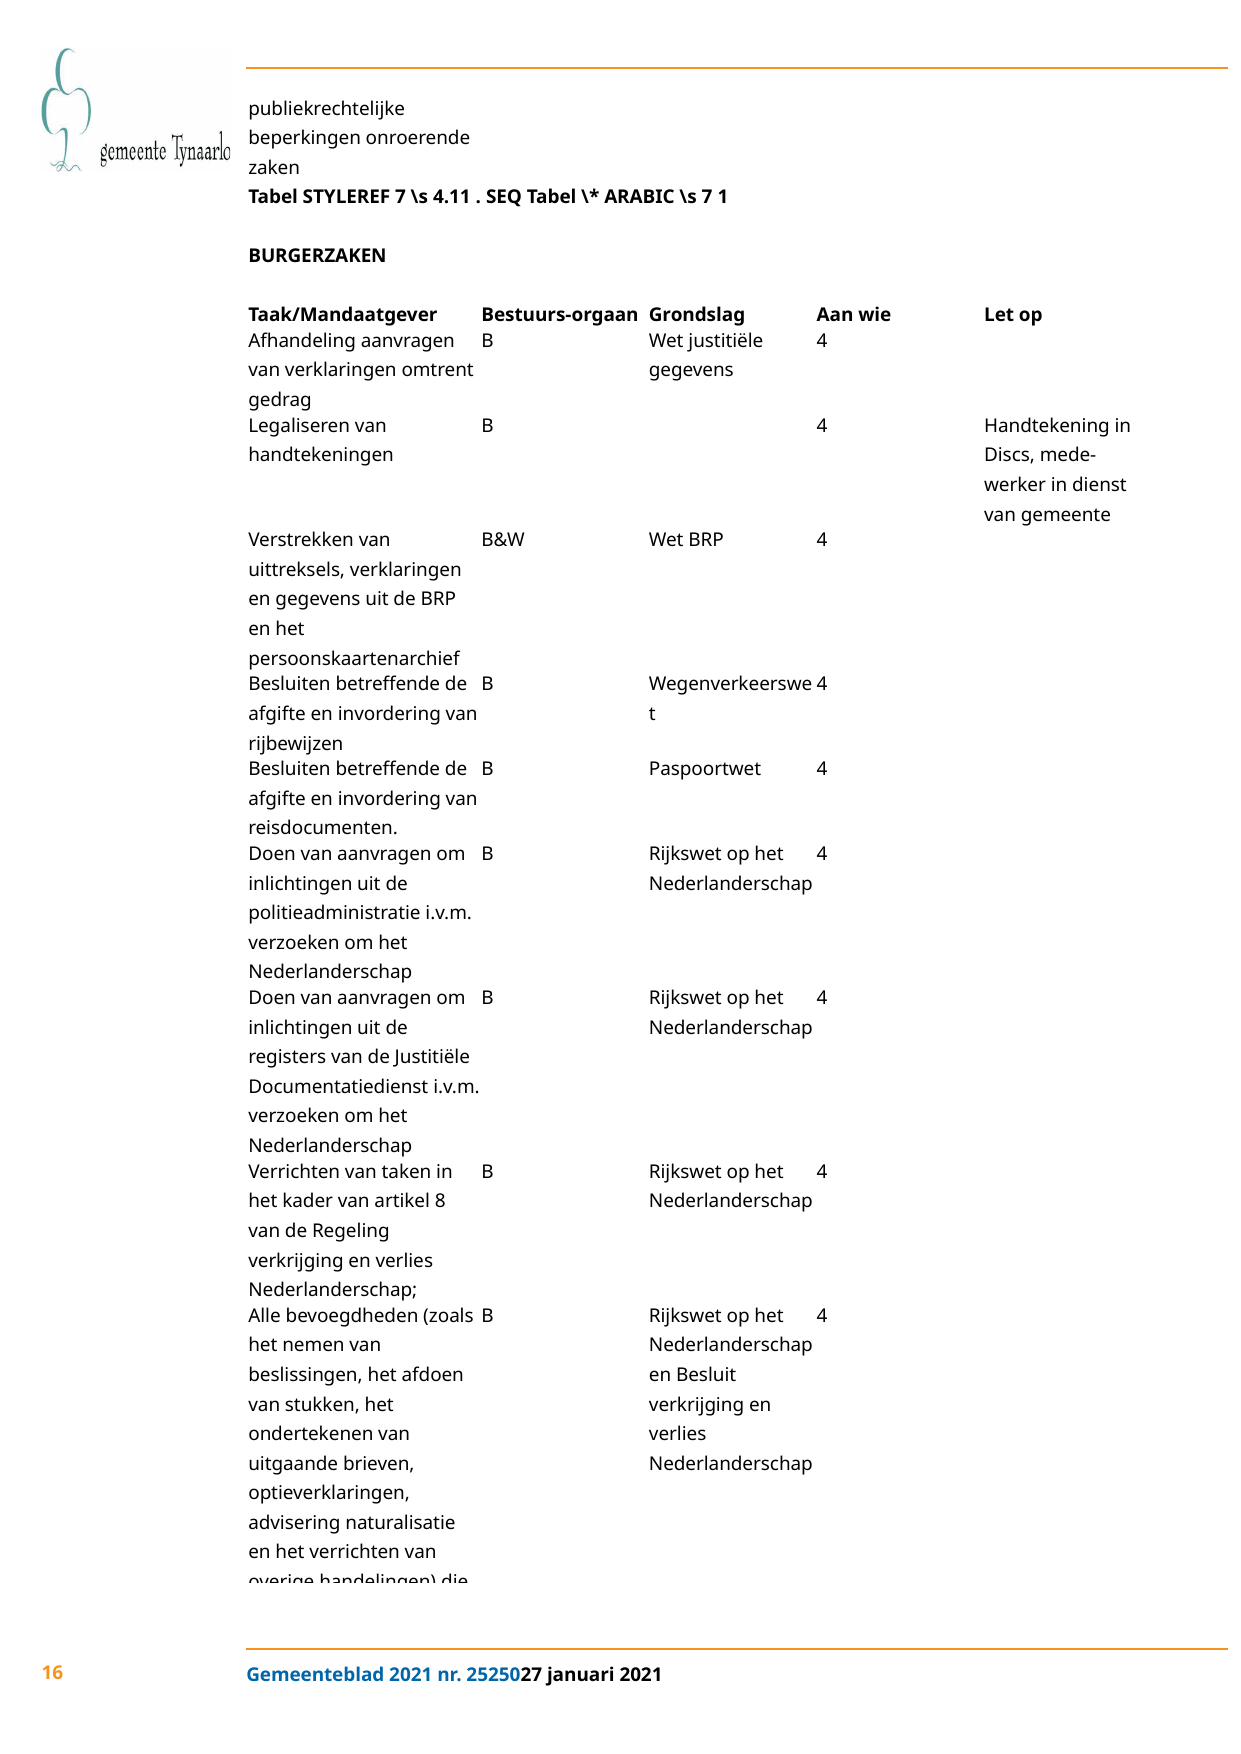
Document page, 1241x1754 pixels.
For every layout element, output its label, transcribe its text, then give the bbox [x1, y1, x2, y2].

table_cell [984, 984, 1152, 1158]
table_cell Wet justitiële gegevens [649, 327, 816, 412]
table_cell 4 [816, 1302, 984, 1583]
table_cell 4 [816, 1158, 984, 1302]
table_cell B [481, 671, 649, 755]
table_cell [984, 327, 1152, 412]
table_cell Besluiten betreffende de afgifte en invordering van reisdocumenten. [248, 755, 481, 840]
table_cell B [481, 984, 649, 1158]
table_cell 4 [816, 327, 984, 412]
table_cell [981, 95, 1152, 180]
table_cell Rijkswet op het Nederlanderschap [649, 984, 816, 1158]
table_cell Alle bevoegdheden (zoals het nemen van beslissingen, het afdoen van stukken, het ondertekenen van uitgaande brieven, optieverklaringen, advisering naturalisatie en het verrichten van overige handelingen) die [248, 1302, 481, 1583]
table_header Grondslag [649, 301, 816, 327]
table_cell [984, 671, 1152, 755]
table_cell 4 [816, 755, 984, 840]
picture [41, 47, 231, 172]
table_cell Verrichten van taken in het kader van artikel 8 van de Regeling verkrijging en verlies Nederlanderschap; [248, 1158, 481, 1302]
table_cell Rijkswet op het Nederlanderschap en Besluit verkrijging en verlies Nederlanderschap [649, 1302, 816, 1583]
table_cell [984, 526, 1152, 671]
table_cell 4 [816, 526, 984, 671]
table_cell Wegenverkeerswet [649, 671, 816, 755]
table_cell [649, 412, 816, 526]
table_cell Wet BRP [649, 526, 816, 671]
table_cell 4 [816, 671, 984, 755]
table_cell publiekrechtelijke beperkingen onroerende zaken [248, 95, 470, 180]
table_cell 4 [816, 412, 984, 526]
table_cell [984, 1302, 1152, 1583]
text BURGERZAKEN [248, 242, 1152, 268]
table_cell Afhandeling aanvragen van verklaringen omtrent gedrag [248, 327, 481, 412]
table_cell Paspoortwet [649, 755, 816, 840]
table_cell 4 [816, 984, 984, 1158]
table_cell B [481, 327, 649, 412]
text Tabel STYLEREF 7 \s 4.11 . SEQ Tabel \* ARABIC \s 7 1 [248, 183, 1152, 209]
table_cell Rijkswet op het Nederlanderschap [649, 840, 816, 984]
table_cell B [481, 755, 649, 840]
table_cell B [481, 840, 649, 984]
table_cell Doen van aanvragen om inlichtingen uit de registers van de Justitiële Documentatiedienst i.v.m. verzoeken om het Nederlanderschap [248, 984, 481, 1158]
table_header Taak/Mandaatgever [248, 301, 481, 327]
table_cell [984, 755, 1152, 840]
table_cell B [481, 1302, 649, 1583]
table_header Aan wie [816, 301, 984, 327]
table_cell [641, 95, 811, 180]
table_cell 4 [816, 840, 984, 984]
table_cell [984, 1158, 1152, 1302]
table_cell Rijkswet op het Nederlanderschap [649, 1158, 816, 1302]
table_cell Doen van aanvragen om inlichtingen uit de politieadministratie i.v.m. verzoeken om het Nederlanderschap [248, 840, 481, 984]
table_cell B&W [481, 526, 649, 671]
table_cell [470, 95, 641, 180]
table_header Let op [984, 301, 1152, 327]
table_header Bestuurs-orgaan [481, 301, 649, 327]
table_cell Verstrekken van uittreksels, verklaringen en gegevens uit de BRP en het persoonskaartenarchief [248, 526, 481, 671]
table_cell B [481, 412, 649, 526]
table_cell Besluiten betreffende de afgifte en invordering van rijbewijzen [248, 671, 481, 755]
table_cell [811, 95, 981, 180]
table_cell Legaliseren van handtekeningen [248, 412, 481, 526]
table_cell [984, 840, 1152, 984]
table_cell Handtekening in Discs, mede-werker in dienst van gemeente [984, 412, 1152, 526]
table_cell B [481, 1158, 649, 1302]
